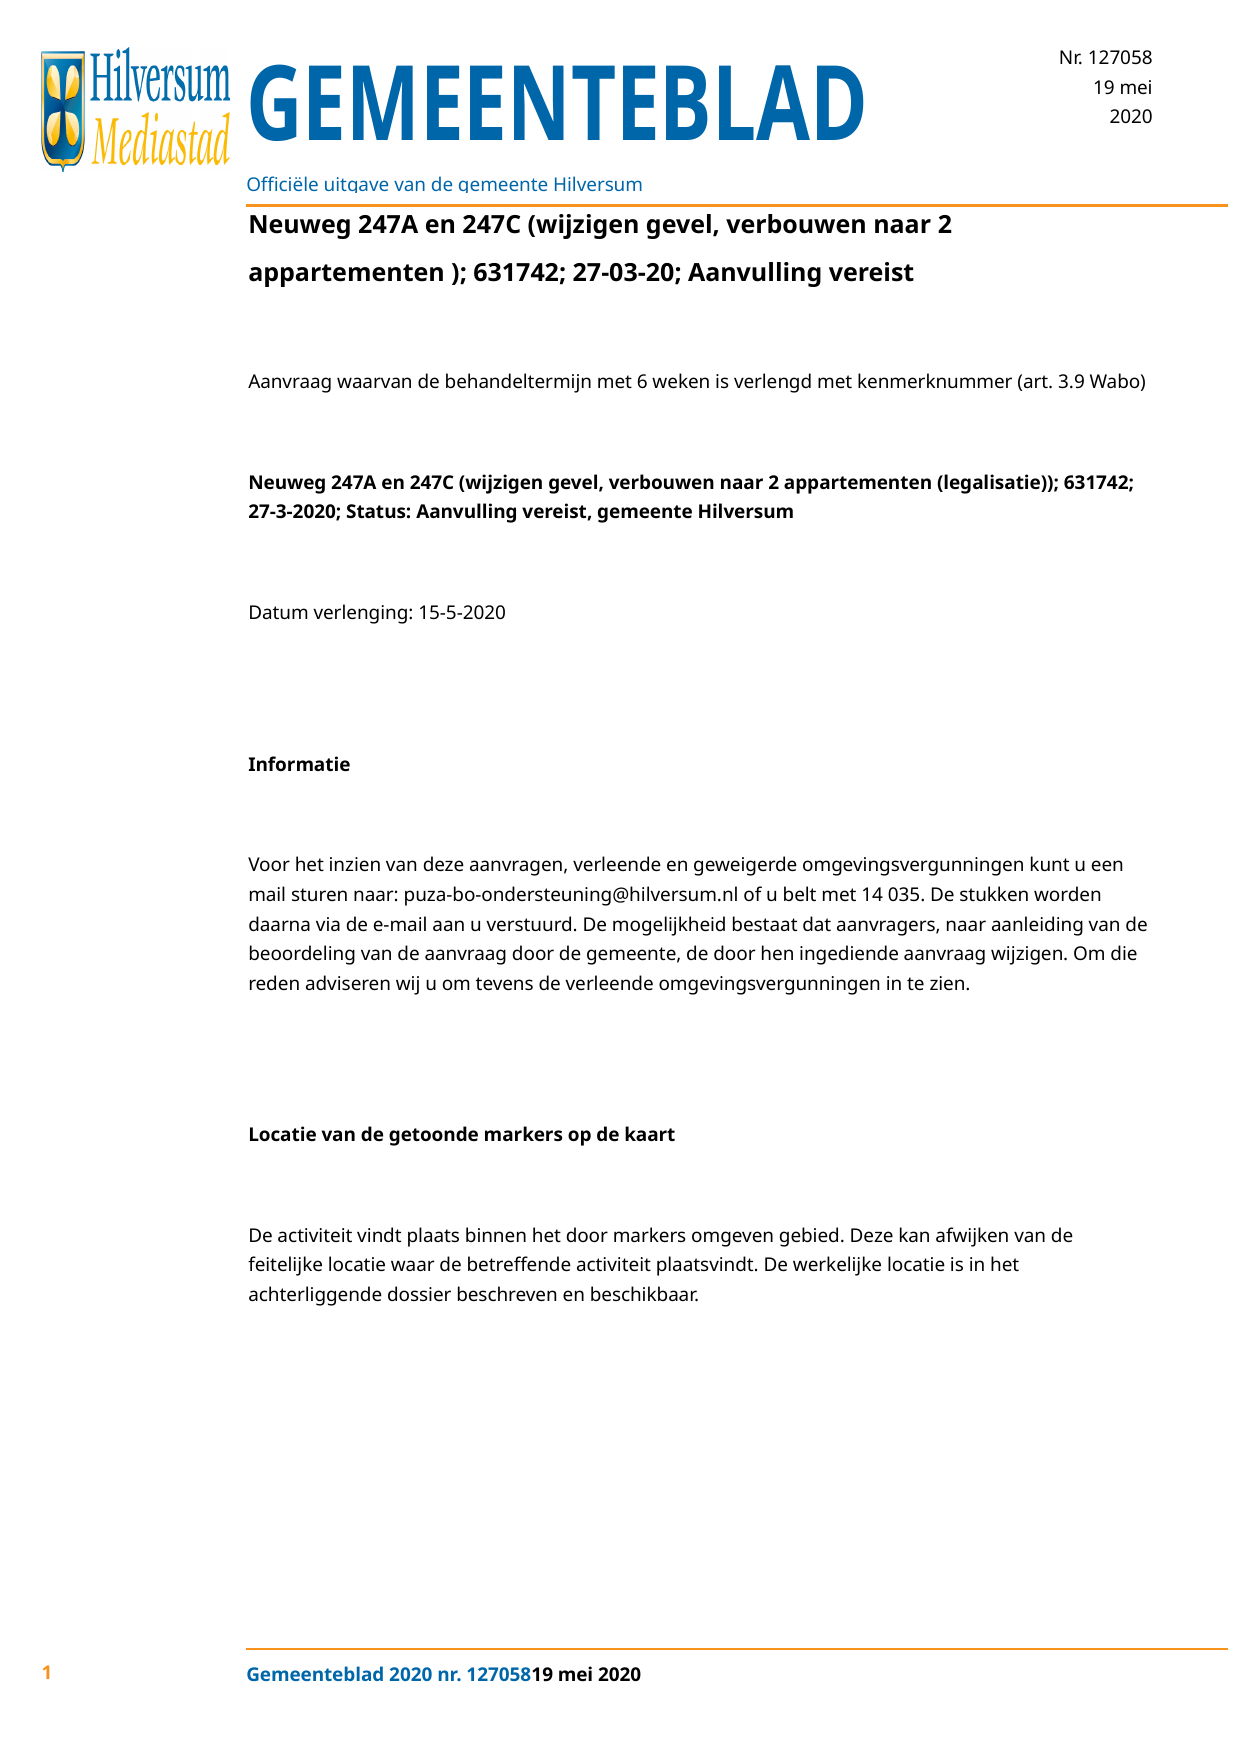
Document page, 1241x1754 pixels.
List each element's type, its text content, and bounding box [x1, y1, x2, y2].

text Neuweg 247A en 247C (wijzigen gevel, verbouwen naar 2 appartementen (legalisatie)); 631742; 27-3-2020; Status: Aanvulling vereist, gemeente Hilversum [248, 469, 1152, 524]
text Locatie van de getoonde markers op de kaart [248, 1121, 1152, 1147]
text Aanvraag waarvan de behandeltermijn met 6 weken is verlengd met kenmerknummer (art. 3.9 Wabo) [248, 368, 1152, 394]
picture [41, 47, 231, 172]
text Datum verlenging: 15-5-2020 [248, 599, 1152, 625]
text Informatie [248, 751, 1152, 777]
text De activiteit vindt plaats binnen het door markers omgeven gebied. Deze kan afwijken van de feitelijke locatie waar de betreffende activiteit plaatsvindt. De werkelijke locatie is in het achterliggende dossier beschreven en beschikbaar. [248, 1222, 1152, 1307]
text Neuweg 247A en 247C (wijzigen gevel, verbouwen naar 2 appartementen ); 631742; 27-03-20; Aanvulling vereist [248, 207, 1152, 288]
text Voor het inzien van deze aanvragen, verleende en geweigerde omgevingsvergunningen kunt u een mail sturen naar: puza-bo-ondersteuning@hilversum.nl of u belt met 14 035. De stukken worden daarna via de e-mail aan u verstuurd. De mogelijkheid bestaat dat aanvragers, naar aanleiding van de beoordeling van de aanvraag door de gemeente, de door hen ingediende aanvraag wijzigen. Om die reden adviseren wij u om tevens de verleende omgevingsvergunningen in te zien. [248, 852, 1152, 996]
